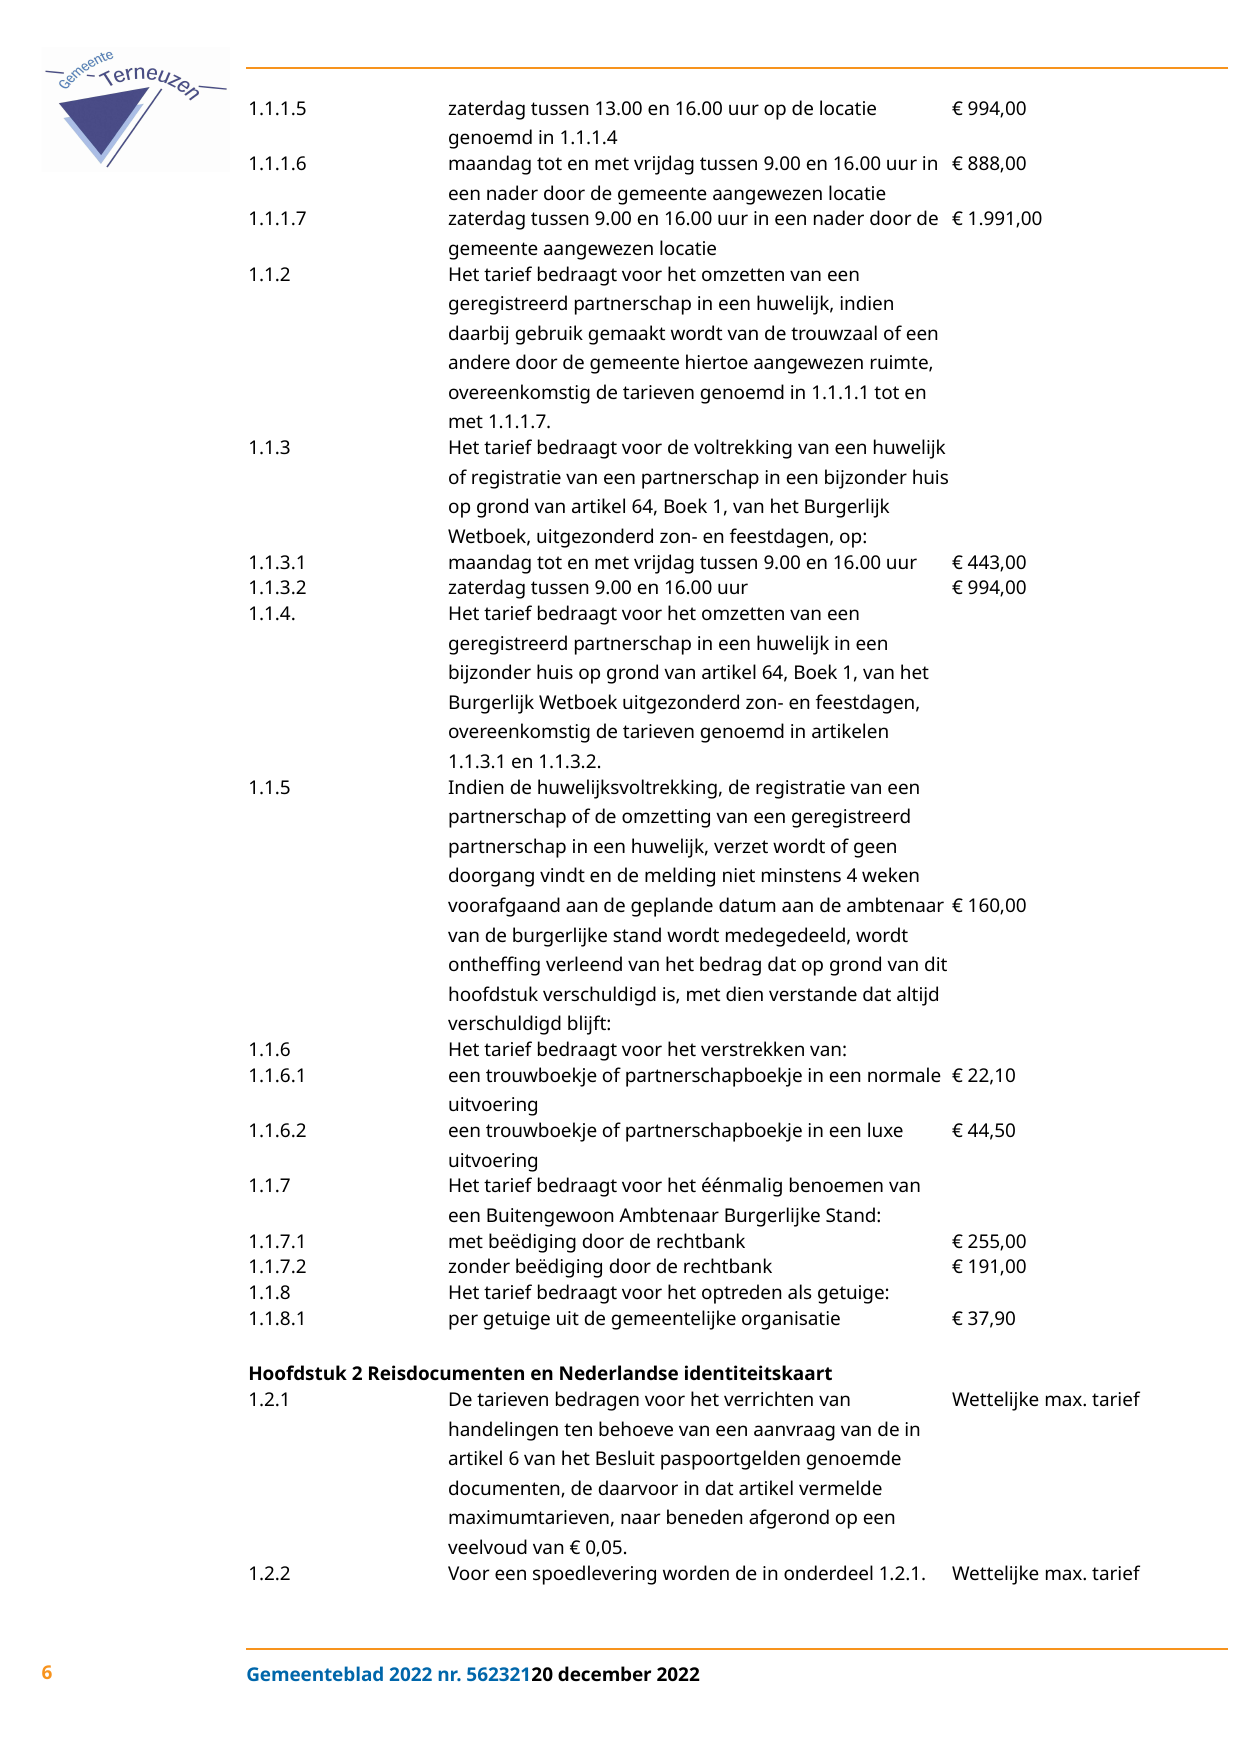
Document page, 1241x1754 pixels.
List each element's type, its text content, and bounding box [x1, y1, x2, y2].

table_cell € 160,00 [952, 774, 1152, 1036]
table_cell 1.2.2 [248, 1560, 448, 1586]
table_cell 1.1.5 [248, 774, 448, 1036]
table_cell € 994,00 [952, 575, 1152, 600]
table_cell € 994,00 [952, 95, 1152, 150]
table_cell Wettelijke max. tarief [952, 1386, 1152, 1560]
table_cell zaterdag tussen 9.00 en 16.00 uur in een nader door de gemeente aangewezen locatie [448, 205, 952, 261]
table_cell [952, 1036, 1152, 1062]
table_cell [952, 1280, 1152, 1305]
table_cell Hoofdstuk 2 Reisdocumenten en Nederlandse identiteitskaart [248, 1331, 1152, 1386]
table_cell een trouwboekje of partnerschapboekje in een luxe uitvoering [448, 1118, 952, 1173]
table_cell 1.1.3 [248, 434, 448, 549]
table_cell € 443,00 [952, 549, 1152, 574]
table_cell Wettelijke max. tarief [952, 1560, 1152, 1586]
table_cell 1.1.8 [248, 1280, 448, 1305]
table_cell € 888,00 [952, 150, 1152, 205]
table_cell 1.1.7 [248, 1173, 448, 1228]
table_cell Het tarief bedraagt voor het éénmalig benoemen van een Buitengewoon Ambtenaar Burgerlijke Stand: [448, 1173, 952, 1228]
table_cell [952, 1173, 1152, 1228]
table_cell een trouwboekje of partnerschapboekje in een normale uitvoering [448, 1062, 952, 1117]
table_cell maandag tot en met vrijdag tussen 9.00 en 16.00 uur in een nader door de gemeente aangewezen locatie [448, 150, 952, 205]
table_cell 1.1.4. [248, 600, 448, 774]
table_cell 1.1.1.5 [248, 95, 448, 150]
table_cell 1.1.6.1 [248, 1062, 448, 1117]
table_cell 1.1.1.7 [248, 205, 448, 261]
table_cell 1.1.7.1 [248, 1228, 448, 1254]
table_cell zaterdag tussen 13.00 en 16.00 uur op de locatie genoemd in 1.1.1.4 [448, 95, 952, 150]
table_cell De tarieven bedragen voor het verrichten van handelingen ten behoeve van een aanvraag van de in artikel 6 van het Besluit paspoortgelden genoemde documenten, de daarvoor in dat artikel vermelde maximumtarieven, naar beneden afgerond op een veelvoud van € 0,05. [448, 1386, 952, 1560]
table_cell [952, 600, 1152, 774]
table_cell 1.1.3.2 [248, 575, 448, 600]
table_cell € 191,00 [952, 1254, 1152, 1279]
table_cell 1.1.6.2 [248, 1118, 448, 1173]
table_cell per getuige uit de gemeentelijke organisatie [448, 1305, 952, 1331]
table_cell € 44,50 [952, 1118, 1152, 1173]
table_cell Het tarief bedraagt voor de voltrekking van een huwelijk of registratie van een partnerschap in een bijzonder huis op grond van artikel 64, Boek 1, van het Burgerlijk Wetboek, uitgezonderd zon- en feestdagen, op: [448, 434, 952, 549]
table_cell [952, 261, 1152, 434]
table_cell met beëdiging door de rechtbank [448, 1228, 952, 1254]
table_cell € 1.991,00 [952, 205, 1152, 261]
table_cell Het tarief bedraagt voor het verstrekken van: [448, 1036, 952, 1062]
table_cell 1.1.7.2 [248, 1254, 448, 1279]
table_cell € 22,10 [952, 1062, 1152, 1117]
table_cell € 255,00 [952, 1228, 1152, 1254]
table_cell zaterdag tussen 9.00 en 16.00 uur [448, 575, 952, 600]
table_cell 1.2.1 [248, 1386, 448, 1560]
table_cell 1.1.1.6 [248, 150, 448, 205]
table_cell Het tarief bedraagt voor het omzetten van een geregistreerd partnerschap in een huwelijk in een bijzonder huis op grond van artikel 64, Boek 1, van het Burgerlijk Wetboek uitgezonderd zon- en feestdagen, overeenkomstig de tarieven genoemd in artikelen 1.1.3.1 en 1.1.3.2. [448, 600, 952, 774]
table_cell 1.1.3.1 [248, 549, 448, 574]
table_cell [952, 434, 1152, 549]
table_cell 1.1.8.1 [248, 1305, 448, 1331]
table_cell Het tarief bedraagt voor het optreden als getuige: [448, 1280, 952, 1305]
table_cell zonder beëdiging door de rechtbank [448, 1254, 952, 1279]
picture [41, 47, 231, 172]
table_cell maandag tot en met vrijdag tussen 9.00 en 16.00 uur [448, 549, 952, 574]
table_cell € 37,90 [952, 1305, 1152, 1331]
table_cell Indien de huwelijksvoltrekking, de registratie van een partnerschap of de omzetting van een geregistreerd partnerschap in een huwelijk, verzet wordt of geen doorgang vindt en de melding niet minstens 4 weken voorafgaand aan de geplande datum aan de ambtenaar van de burgerlijke stand wordt medegedeeld, wordt ontheffing verleend van het bedrag dat op grond van dit hoofdstuk verschuldigd is, met dien verstande dat altijd verschuldigd blijft: [448, 774, 952, 1036]
table_cell Voor een spoedlevering worden de in onderdeel 1.2.1. [448, 1560, 952, 1586]
table_cell Het tarief bedraagt voor het omzetten van een geregistreerd partnerschap in een huwelijk, indien daarbij gebruik gemaakt wordt van de trouwzaal of een andere door de gemeente hiertoe aangewezen ruimte, overeenkomstig de tarieven genoemd in 1.1.1.1 tot en met 1.1.1.7. [448, 261, 952, 434]
table_cell 1.1.6 [248, 1036, 448, 1062]
table_cell 1.1.2 [248, 261, 448, 434]
